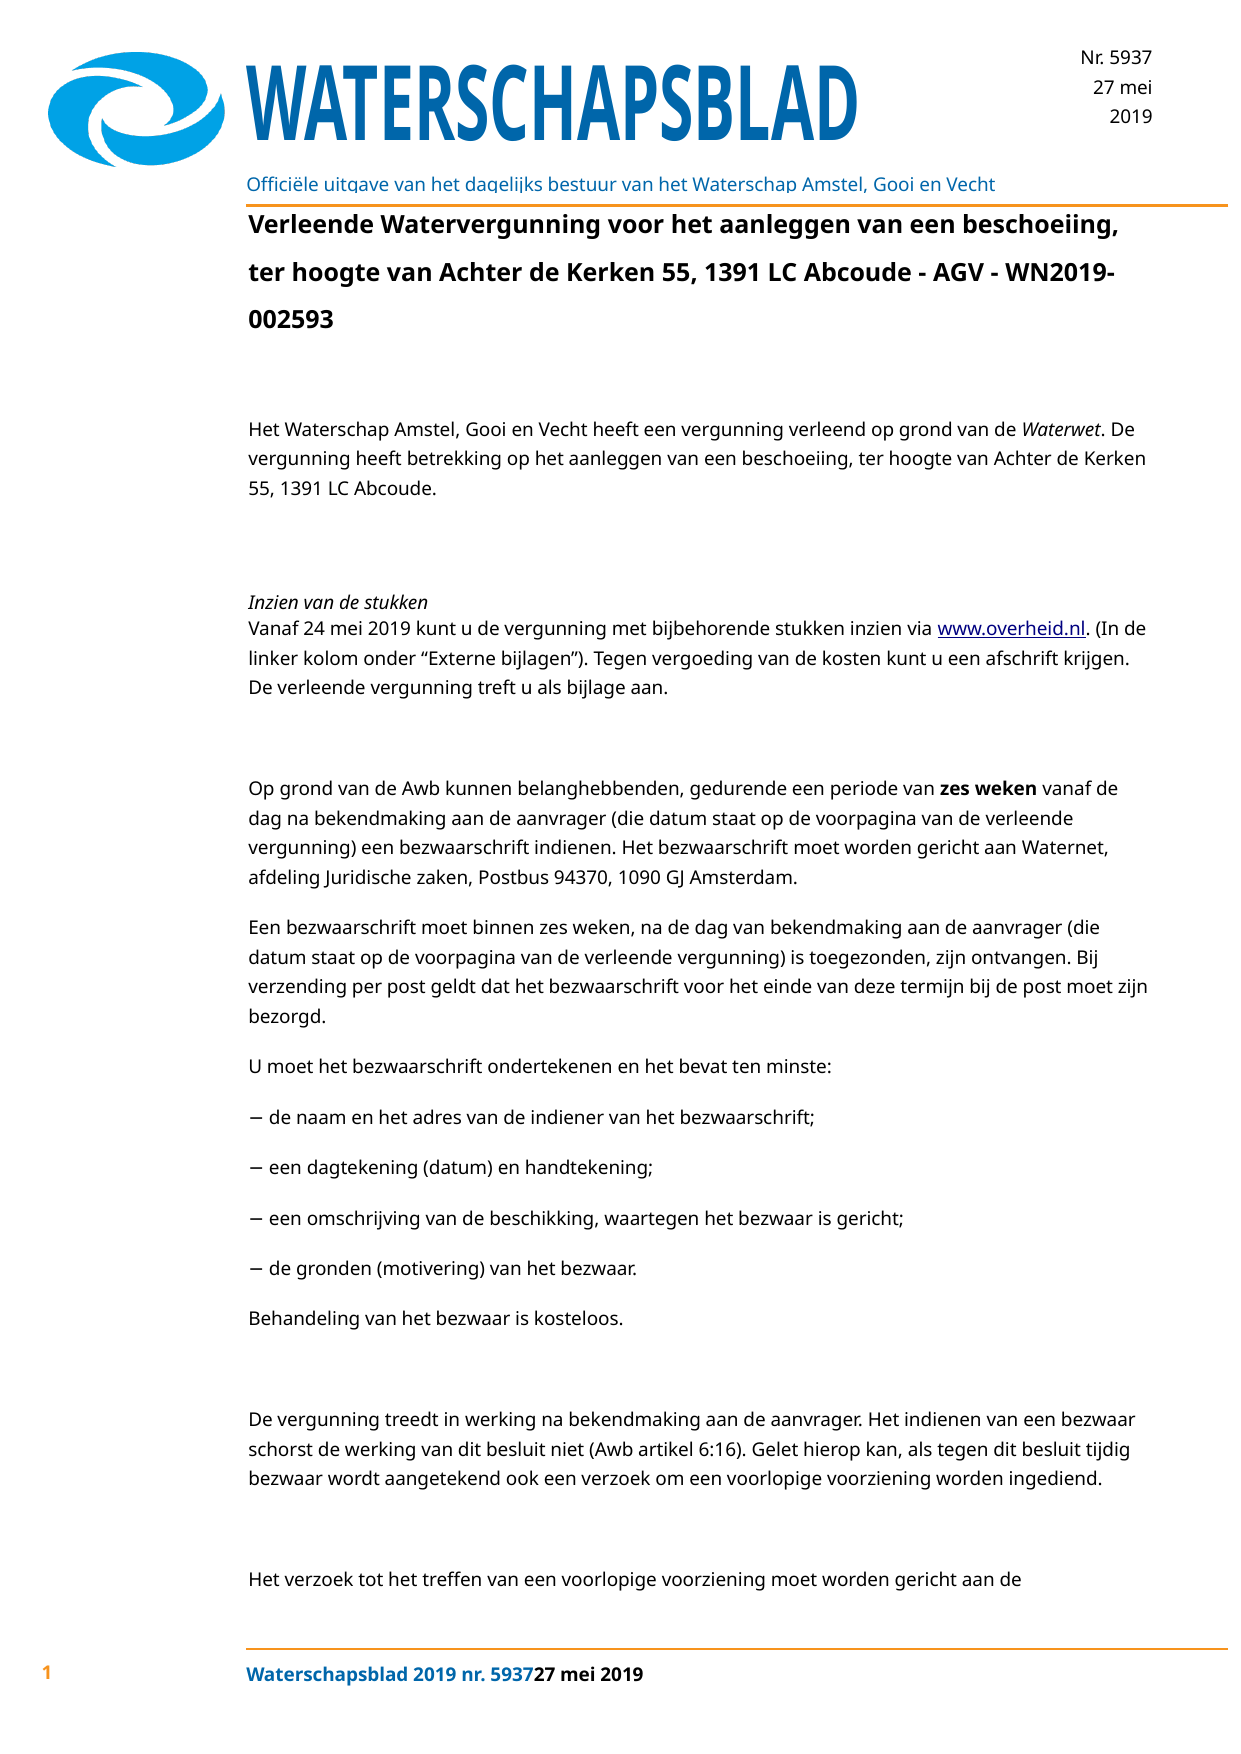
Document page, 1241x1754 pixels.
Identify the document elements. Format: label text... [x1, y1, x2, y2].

text Vanaf 24 mei 2019 kunt u de vergunning met bijbehorende stukken inzien via www.overheid.nl. (In de linker kolom onder “Externe bijlagen”). Tegen vergoeding van de kosten kunt u een afschrift krijgen. De verleende vergunning treft u als bijlage aan. [248, 615, 1152, 700]
text Op grond van de Awb kunnen belanghebbenden, gedurende een periode van zes weken vanaf de dag na bekendmaking aan de aanvrager (die datum staat op de voorpagina van de verleende vergunning) een bezwaarschrift indienen. Het bezwaarschrift moet worden gericht aan Waternet, afdeling Juridische zaken, Postbus 94370, 1090 GJ Amsterdam. [248, 775, 1152, 890]
text De vergunning treedt in werking na bekendmaking aan de aanvrager. Het indienen van een bezwaar schorst de werking van dit besluit niet (Awb artikel 6:16). Gelet hierop kan, als tegen dit besluit tijdig bezwaar wordt aangetekend ook een verzoek om een voorlopige voorziening worden ingediend. [248, 1406, 1152, 1491]
text Het verzoek tot het treffen van een voorlopige voorziening moet worden gericht aan de [248, 1566, 1152, 1592]
text Het Waterschap Amstel, Gooi en Vecht heeft een vergunning verleend op grond van de Waterwet. De vergunning heeft betrekking op het aanleggen van een beschoeiing, ter hoogte van Achter de Kerken 55, 1391 LC Abcoude. [248, 416, 1152, 501]
text − de naam en het adres van de indiener van het bezwaarschrift; [248, 1104, 1152, 1130]
text Behandeling van het bezwaar is kosteloos. [248, 1306, 1152, 1331]
text − een omschrijving van de beschikking, waartegen het bezwaar is gericht; [248, 1205, 1152, 1231]
text − een dagtekening (datum) en handtekening; [248, 1154, 1152, 1180]
text Inzien van de stukken [248, 589, 1152, 615]
text Een bezwaarschrift moet binnen zes weken, na de dag van bekendmaking aan de aanvrager (die datum staat op de voorpagina van de verleende vergunning) is toegezonden, zijn ontvangen. Bij verzending per post geldt dat het bezwaarschrift voor het einde van deze termijn bij de post moet zijn bezorgd. [248, 914, 1152, 1029]
text − de gronden (motivering) van het bezwaar. [248, 1255, 1152, 1281]
picture [41, 47, 231, 172]
text Verleende Watervergunning voor het aanleggen van een beschoeiing, ter hoogte van Achter de Kerken 55, 1391 LC Abcoude - AGV - WN2019-002593 [248, 207, 1152, 336]
text U moet het bezwaarschrift ondertekenen en het bevat ten minste: [248, 1053, 1152, 1079]
